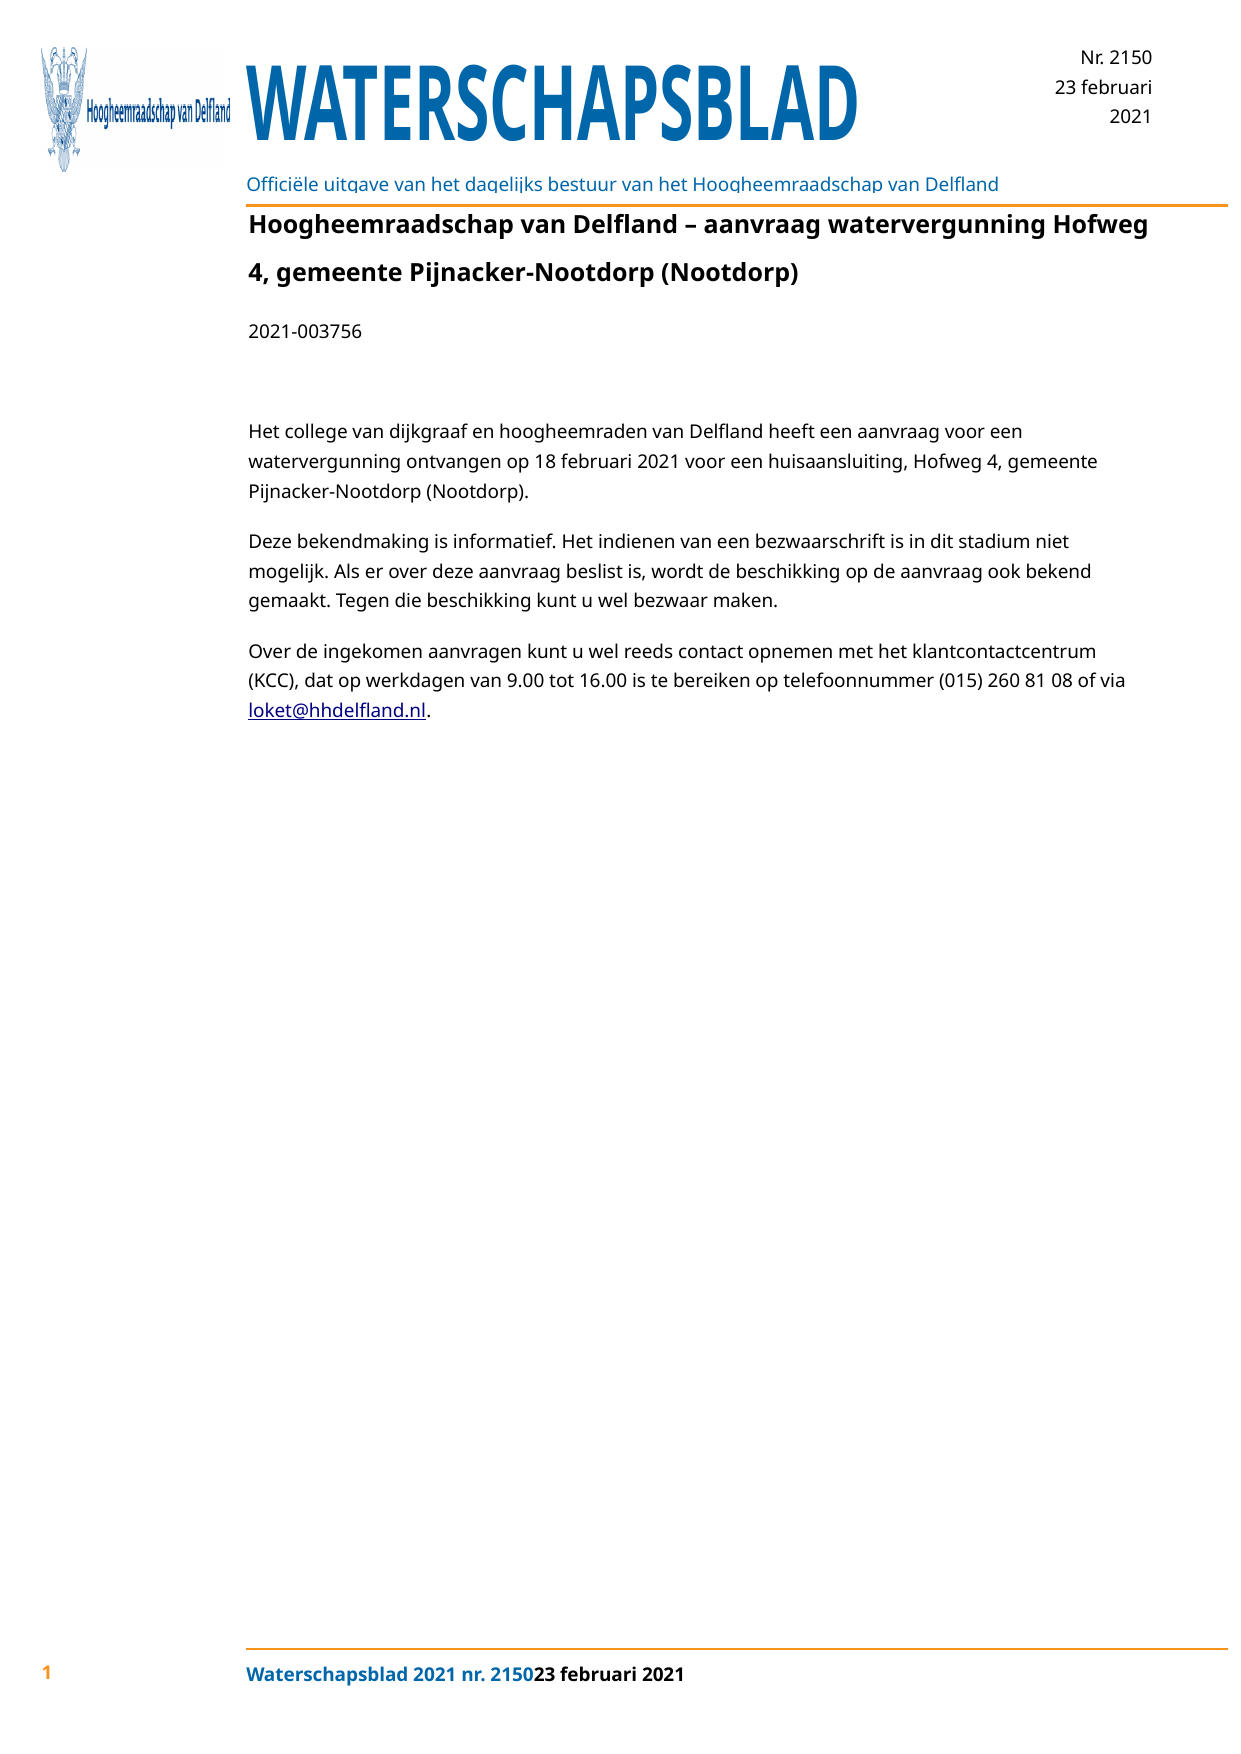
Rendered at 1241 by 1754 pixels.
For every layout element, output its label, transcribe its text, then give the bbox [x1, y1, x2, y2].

text Over de ingekomen aanvragen kunt u wel reeds contact opnemen met het klantcontactcentrum (KCC), dat op werkdagen van 9.00 tot 16.00 is te bereiken op telefoonnummer (015) 260 81 08 of via loket@hhdelfland.nl. [248, 638, 1152, 723]
text Deze bekendmaking is informatief. Het indienen van een bezwaarschrift is in dit stadium niet mogelijk. Als er over deze aanvraag beslist is, wordt de beschikking op de aanvraag ook bekend gemaakt. Tegen die beschikking kunt u wel bezwaar maken. [248, 528, 1152, 613]
text Hoogheemraadschap van Delfland – aanvraag watervergunning Hofweg 4, gemeente Pijnacker-Nootdorp (Nootdorp) [248, 207, 1152, 288]
text Het college van dijkgraaf en hoogheemraden van Delfland heeft een aanvraag voor een watervergunning ontvangen op 18 februari 2021 voor een huisaansluiting, Hofweg 4, gemeente Pijnacker-Nootdorp (Nootdorp). [248, 419, 1152, 504]
text 2021-003756 [248, 318, 1152, 344]
picture [41, 47, 231, 172]
